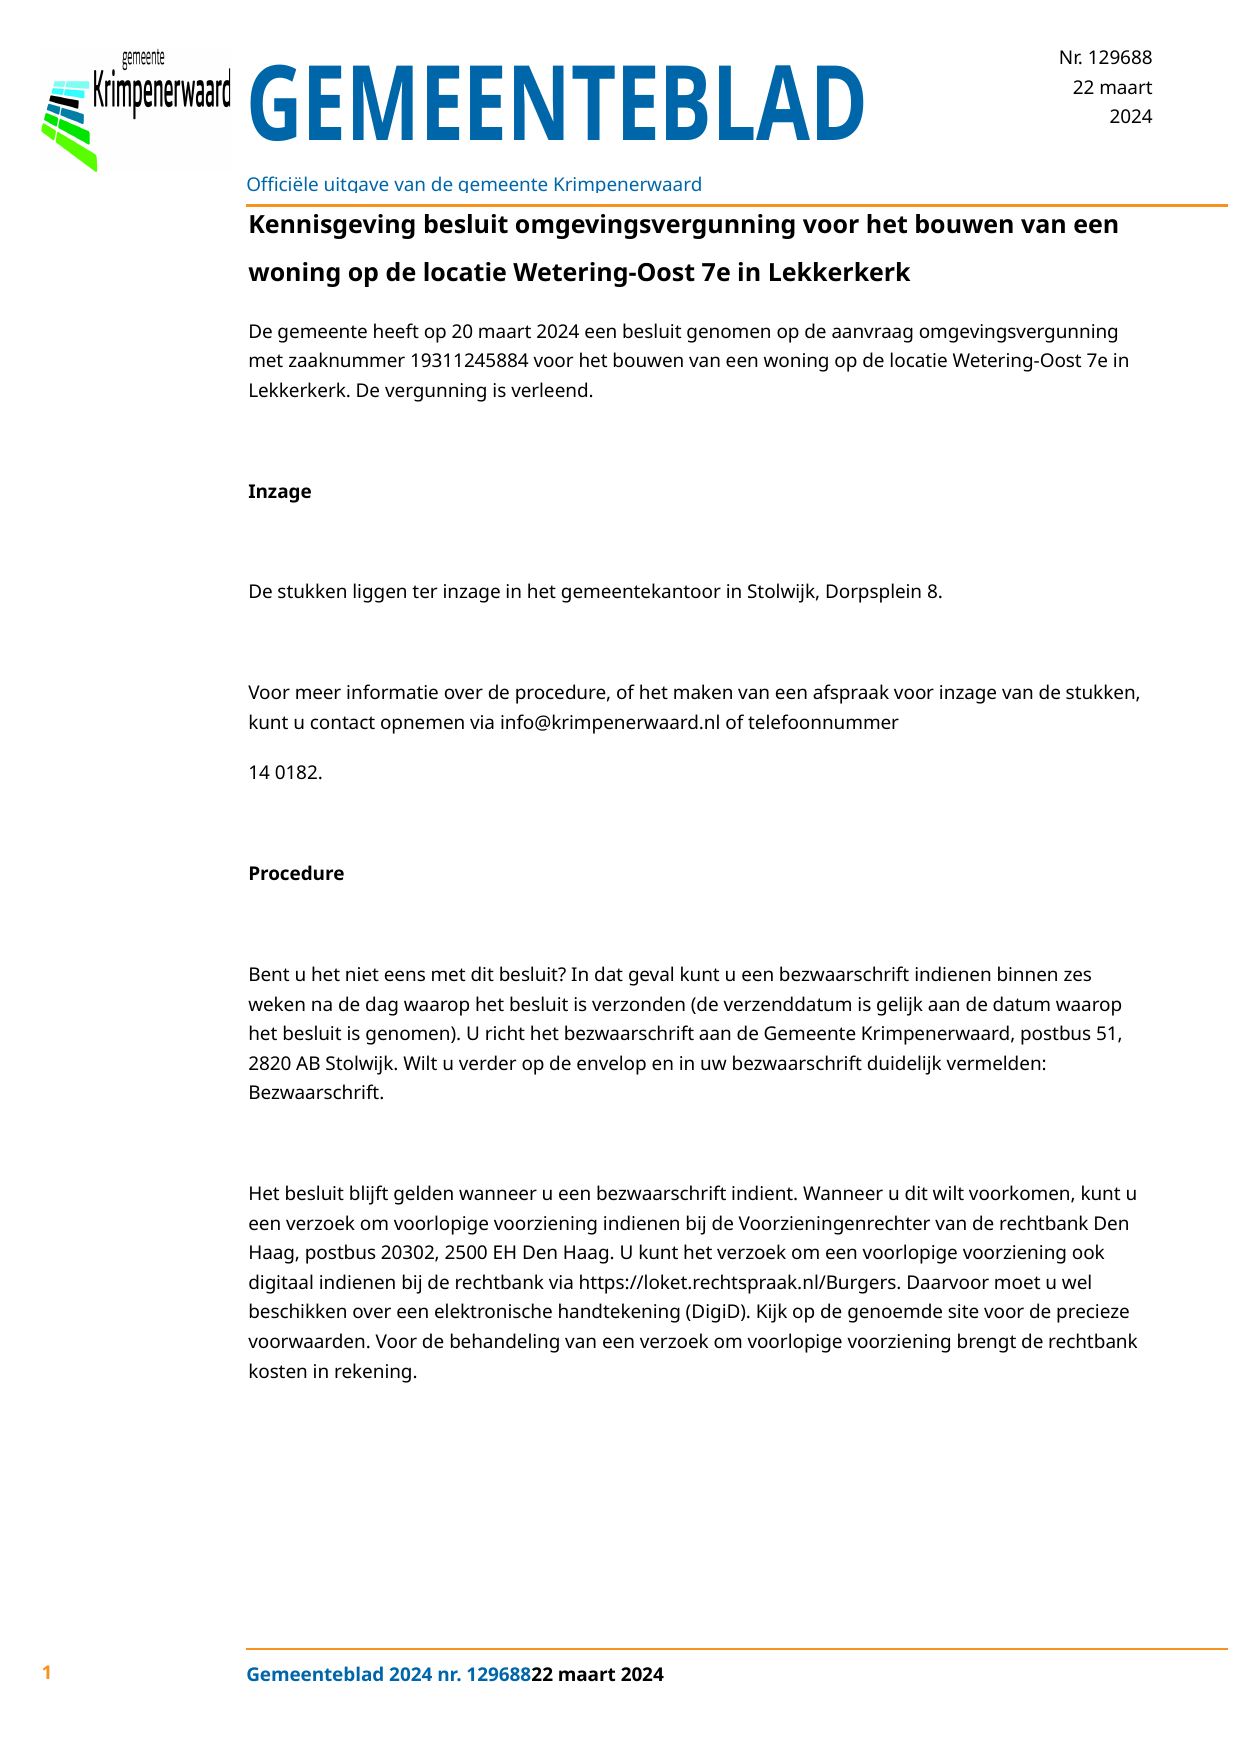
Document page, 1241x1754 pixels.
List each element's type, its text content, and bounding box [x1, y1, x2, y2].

text Het besluit blijft gelden wanneer u een bezwaarschrift indient. Wanneer u dit wilt voorkomen, kunt u een verzoek om voorlopige voorziening indienen bij de Voorzieningenrechter van de rechtbank Den Haag, postbus 20302, 2500 EH Den Haag. U kunt het verzoek om een voorlopige voorziening ook digitaal indienen bij de rechtbank via https://loket.rechtspraak.nl/Burgers. Daarvoor moet u wel beschikken over een elektronische handtekening (DigiD). Kijk op de genoemde site voor de precieze voorwaarden. Voor de behandeling van een verzoek om voorlopige voorziening brengt de rechtbank kosten in rekening. [248, 1180, 1152, 1384]
text 14 0182. [248, 759, 1152, 785]
text Kennisgeving besluit omgevingsvergunning voor het bouwen van een woning op de locatie Wetering-Oost 7e in Lekkerkerk [248, 207, 1152, 288]
text Procedure [248, 860, 1152, 886]
picture [41, 47, 231, 172]
text Inzage [248, 478, 1152, 504]
text De stukken liggen ter inzage in het gemeentekantoor in Stolwijk, Dorpsplein 8. [248, 579, 1152, 604]
text De gemeente heeft op 20 maart 2024 een besluit genomen op de aanvraag omgevingsvergunning met zaaknummer 19311245884 voor het bouwen van een woning op de locatie Wetering-Oost 7e in Lekkerkerk. De vergunning is verleend. [248, 318, 1152, 403]
text Bent u het niet eens met dit besluit? In dat geval kunt u een bezwaarschrift indienen binnen zes weken na de dag waarop het besluit is verzonden (de verzenddatum is gelijk aan de datum waarop het besluit is genomen). U richt het bezwaarschrift aan de Gemeente Krimpenerwaard, postbus 51, 2820 AB Stolwijk. Wilt u verder op de envelop en in uw bezwaarschrift duidelijk vermelden: Bezwaarschrift. [248, 961, 1152, 1105]
text Voor meer informatie over de procedure, of het maken van een afspraak voor inzage van de stukken, kunt u contact opnemen via info@krimpenerwaard.nl of telefoonnummer [248, 679, 1152, 735]
